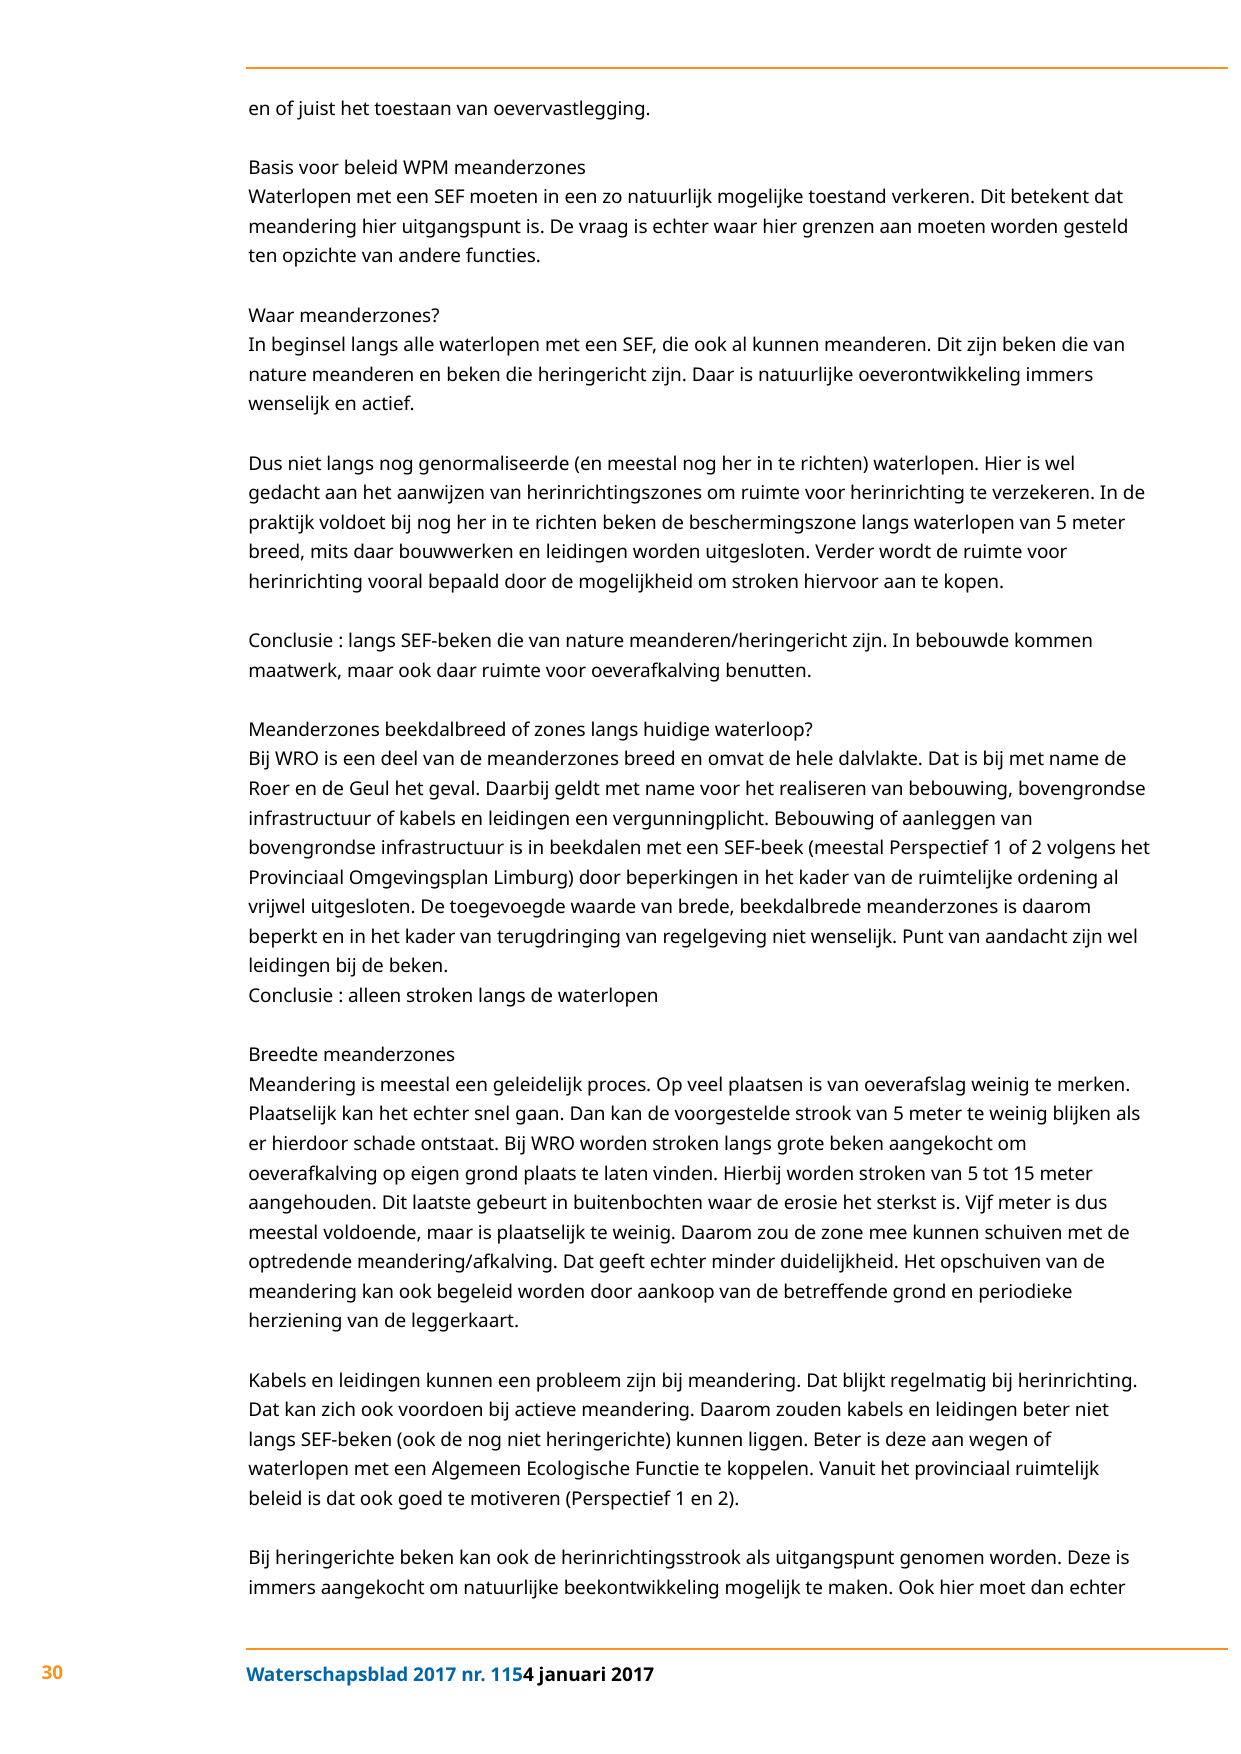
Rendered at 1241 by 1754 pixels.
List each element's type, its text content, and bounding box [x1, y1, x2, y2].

text Conclusie : langs SEF-beken die van nature meanderen/heringericht zijn. In bebouwde kommen maatwerk, maar ook daar ruimte voor oeverafkalving benutten. [248, 627, 1152, 683]
text Bij heringerichte beken kan ook de herinrichtingsstrook als uitgangspunt genomen worden. Deze is immers aangekocht om natuurlijke beekontwikkeling mogelijk te maken. Ook hier moet dan echter [248, 1544, 1152, 1600]
text In beginsel langs alle waterlopen met een SEF, die ook al kunnen meanderen. Dit zijn beken die van nature meanderen en beken die heringericht zijn. Daar is natuurlijke oeverontwikkeling immers wenselijk en actief. [248, 331, 1152, 416]
picture [41, 47, 231, 172]
text Meanderzones beekdalbreed of zones langs huidige waterloop? [248, 716, 1152, 742]
text Waterlopen met een SEF moeten in een zo natuurlijk mogelijke toestand verkeren. Dit betekent dat meandering hier uitgangspunt is. De vraag is echter waar hier grenzen aan moeten worden gesteld ten opzichte van andere functies. [248, 183, 1152, 268]
text Meandering is meestal een geleidelijk proces. Op veel plaatsen is van oeverafslag weinig te merken. Plaatselijk kan het echter snel gaan. Dan kan de voorgestelde strook van 5 meter te weinig blijken als er hierdoor schade ontstaat. Bij WRO worden stroken langs grote beken aangekocht om oeverafkalving op eigen grond plaats te laten vinden. Hierbij worden stroken van 5 tot 15 meter aangehouden. Dit laatste gebeurt in buitenbochten waar de erosie het sterkst is. Vijf meter is dus meestal voldoende, maar is plaatselijk te weinig. Daarom zou de zone mee kunnen schuiven met de optredende meandering/afkalving. Dat geeft echter minder duidelijkheid. Het opschuiven van de meandering kan ook begeleid worden door aankoop van de betreffende grond en periodieke herziening van de leggerkaart. [248, 1071, 1152, 1333]
text Dus niet langs nog genormaliseerde (en meestal nog her in te richten) waterlopen. Hier is wel gedacht aan het aanwijzen van herinrichtingszones om ruimte voor herinrichting te verzekeren. In de praktijk voldoet bij nog her in te richten beken de beschermingszone langs waterlopen van 5 meter breed, mits daar bouwwerken en leidingen worden uitgesloten. Verder wordt de ruimte voor herinrichting vooral bepaald door de mogelijkheid om stroken hiervoor aan te kopen. [248, 450, 1152, 594]
text Breedte meanderzones [248, 1041, 1152, 1067]
text en of juist het toestaan van oevervastlegging. [248, 95, 1152, 121]
text Basis voor beleid WPM meanderzones [248, 154, 1152, 180]
text Conclusie : alleen stroken langs de waterlopen [248, 982, 1152, 1008]
text Kabels en leidingen kunnen een probleem zijn bij meandering. Dat blijkt regelmatig bij herinrichting. Dat kan zich ook voordoen bij actieve meandering. Daarom zouden kabels en leidingen beter niet langs SEF-beken (ook de nog niet heringerichte) kunnen liggen. Beter is deze aan wegen of waterlopen met een Algemeen Ecologische Functie te koppelen. Vanuit het provinciaal ruimtelijk beleid is dat ook goed te motiveren (Perspectief 1 en 2). [248, 1367, 1152, 1511]
text Bij WRO is een deel van de meanderzones breed en omvat de hele dalvlakte. Dat is bij met name de Roer en de Geul het geval. Daarbij geldt met name voor het realiseren van bebouwing, bovengrondse infrastructuur of kabels en leidingen een vergunningplicht. Bebouwing of aanleggen van bovengrondse infrastructuur is in beekdalen met een SEF-beek (meestal Perspectief 1 of 2 volgens het Provinciaal Omgevingsplan Limburg) door beperkingen in het kader van de ruimtelijke ordening al vrijwel uitgesloten. De toegevoegde waarde van brede, beekdalbrede meanderzones is daarom beperkt en in het kader van terugdringing van regelgeving niet wenselijk. Punt van aandacht zijn wel leidingen bij de beken. [248, 746, 1152, 978]
text Waar meanderzones? [248, 302, 1152, 328]
